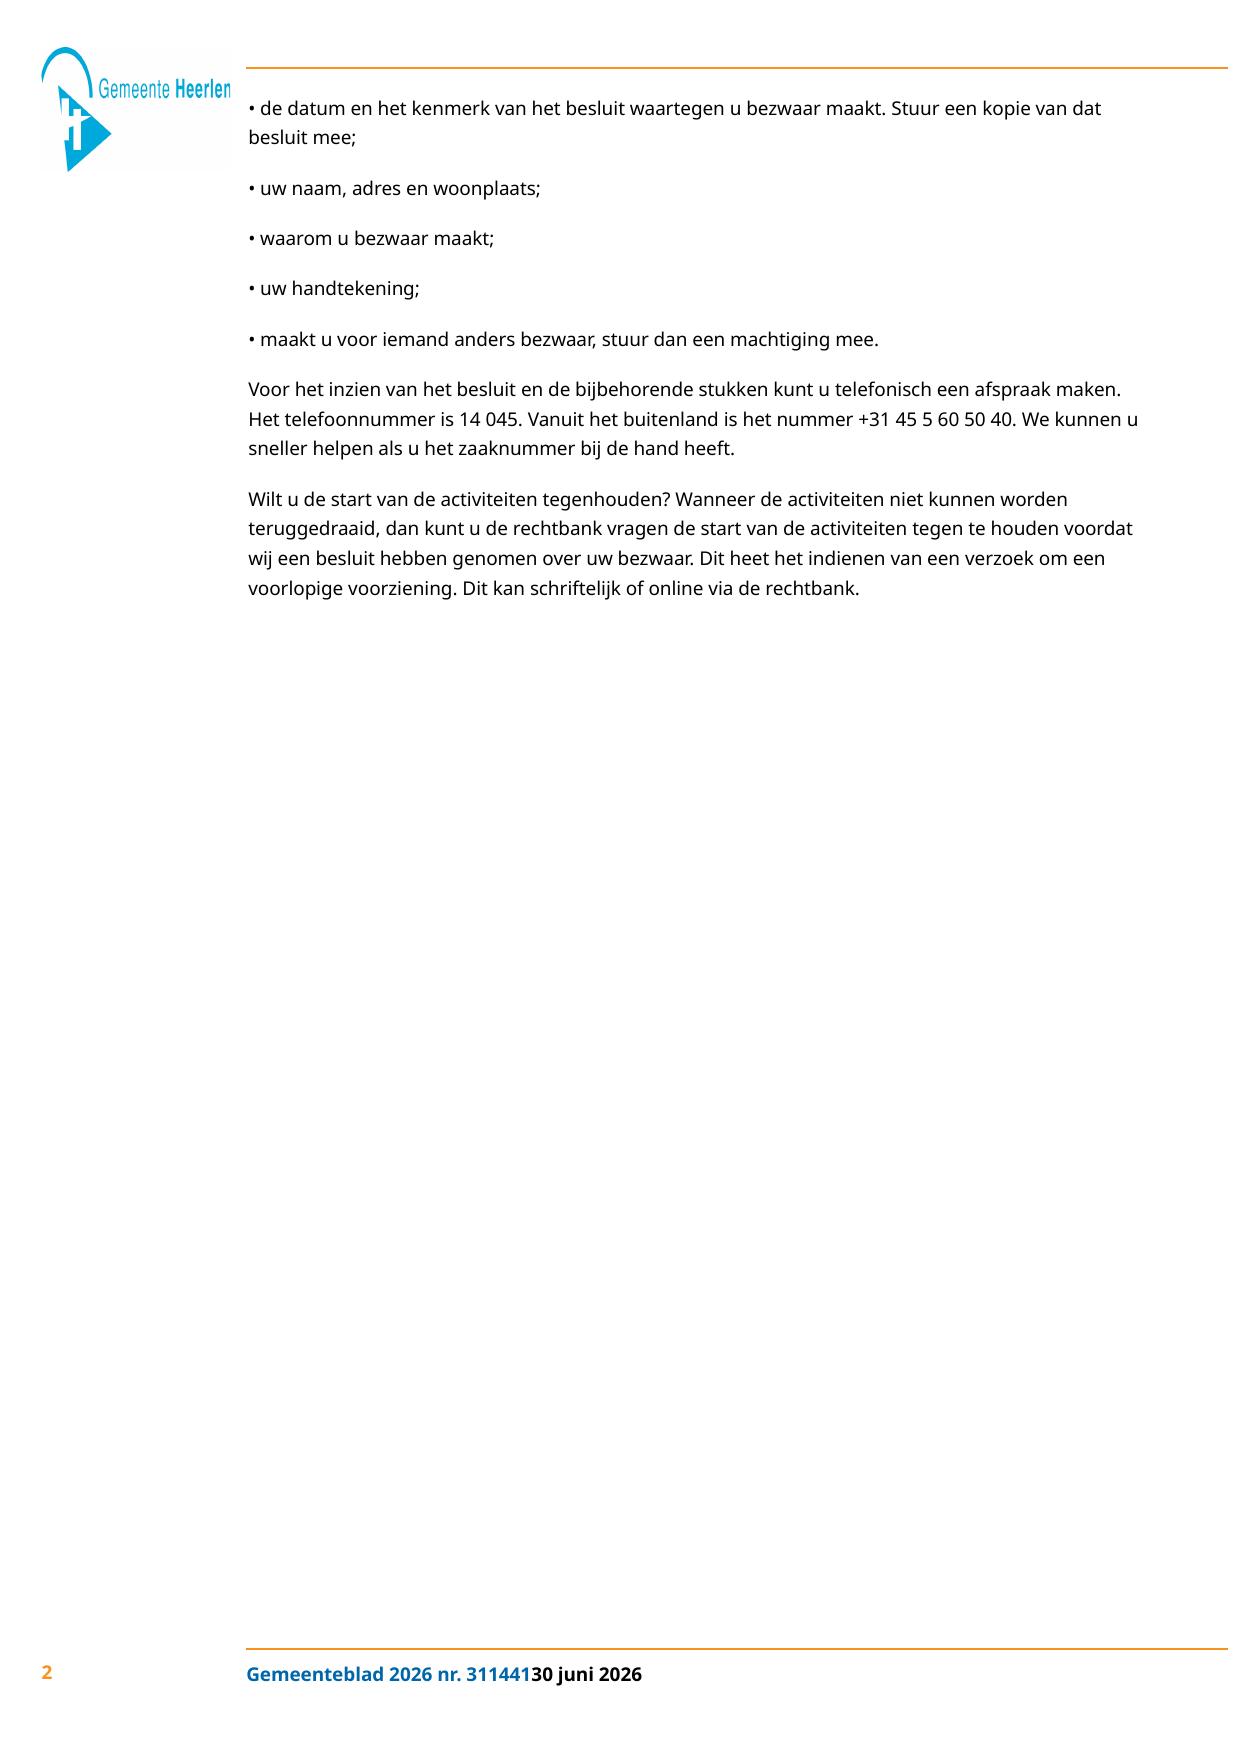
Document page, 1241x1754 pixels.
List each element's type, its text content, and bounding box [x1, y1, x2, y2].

text • uw naam, adres en woonplaats; [248, 175, 1152, 201]
text Voor het inzien van het besluit en de bijbehorende stukken kunt u telefonisch een afspraak maken. Het telefoonnummer is 14 045. Vanuit het buitenland is het nummer +31 45 5 60 50 40. We kunnen u sneller helpen als u het zaaknummer bij de hand heeft. [248, 376, 1152, 461]
text • de datum en het kenmerk van het besluit waartegen u bezwaar maakt. Stuur een kopie van dat besluit mee; [248, 95, 1152, 150]
picture [41, 47, 231, 172]
text Wilt u de start van de activiteiten tegenhouden? Wanneer de activiteiten niet kunnen worden teruggedraaid, dan kunt u de rechtbank vragen de start van de activiteiten tegen te houden voordat wij een besluit hebben genomen over uw bezwaar. Dit heet het indienen van een verzoek om een voorlopige voorziening. Dit kan schriftelijk of online via de rechtbank. [248, 486, 1152, 601]
picture [41, 47, 59, 70]
text • maakt u voor iemand anders bezwaar, stuur dan een machtiging mee. [248, 326, 1152, 352]
text • uw handtekening; [248, 276, 1152, 301]
text • waarom u bezwaar maakt; [248, 225, 1152, 251]
